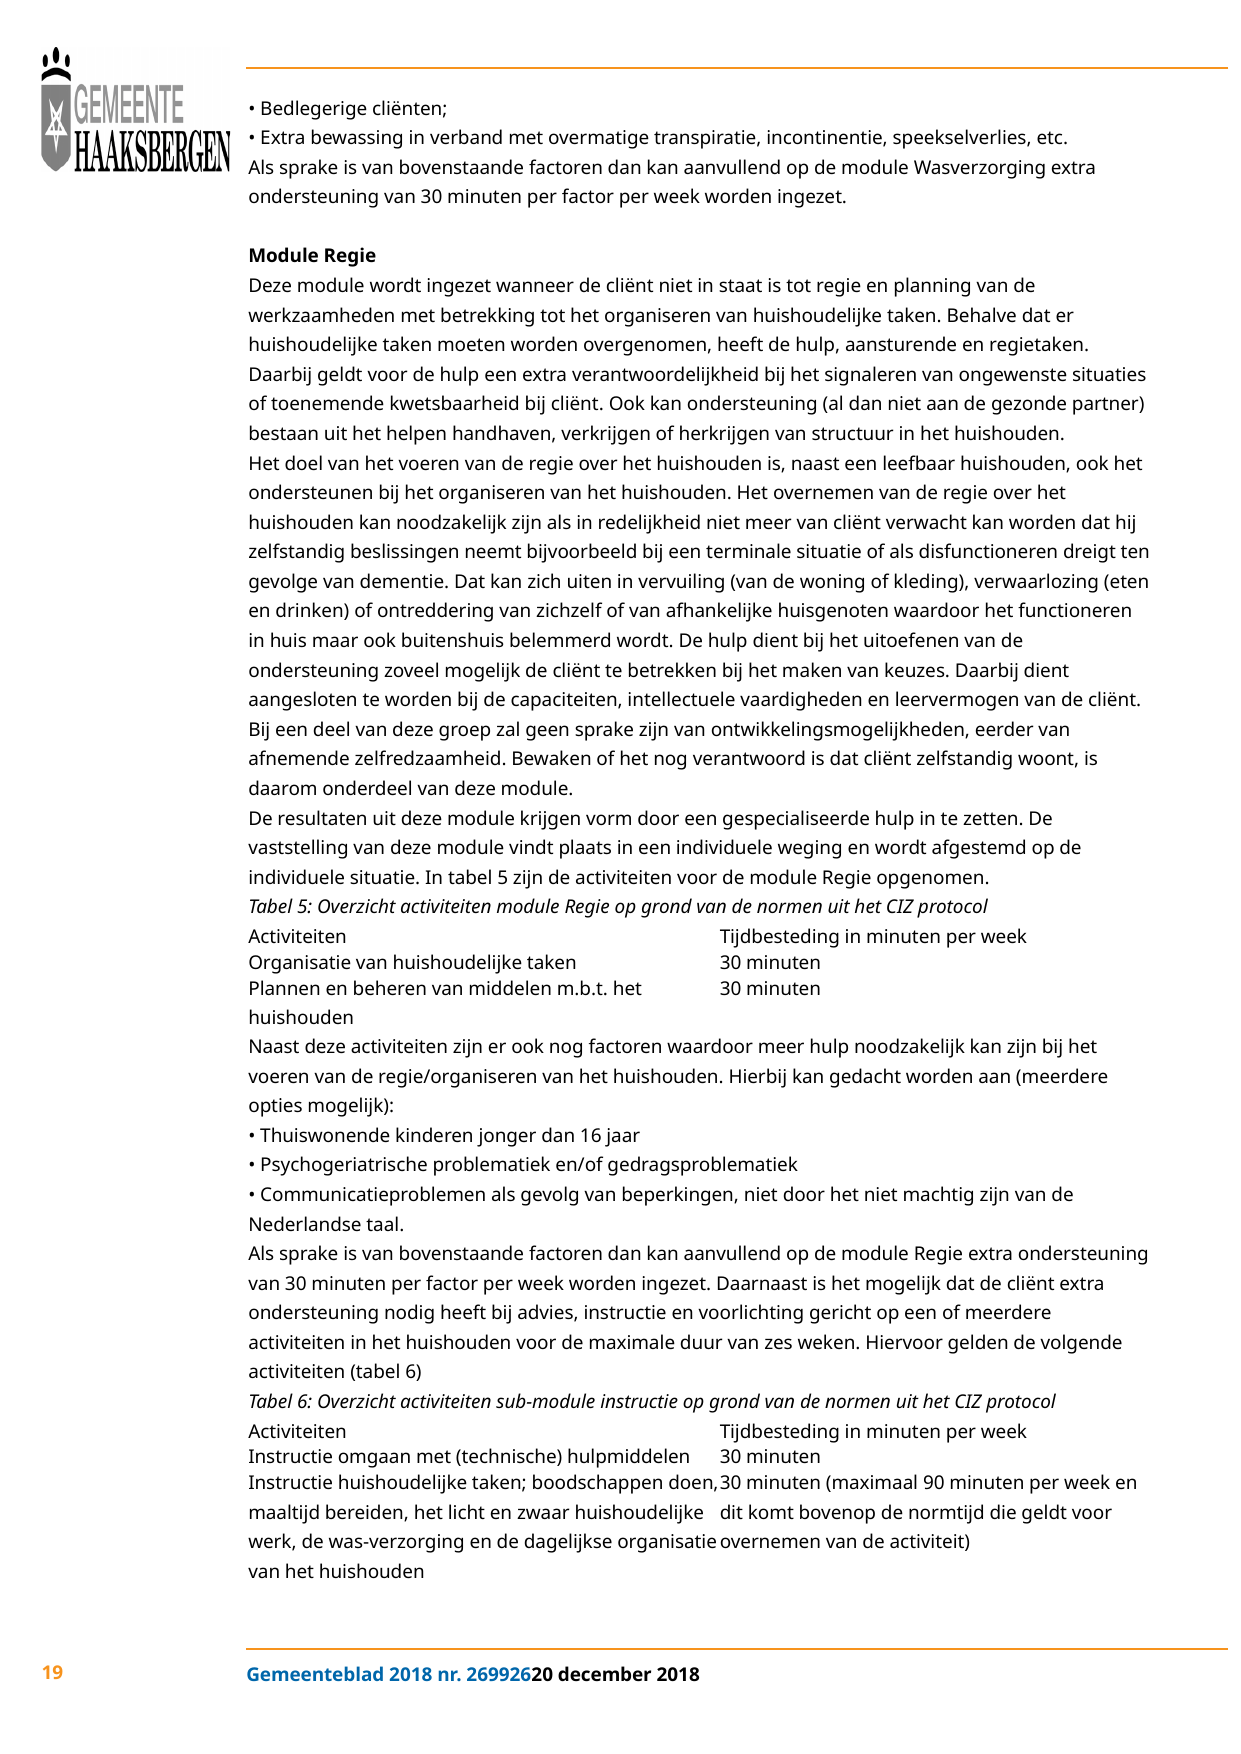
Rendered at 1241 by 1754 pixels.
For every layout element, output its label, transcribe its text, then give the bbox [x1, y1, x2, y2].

table_header Tijdbesteding in minuten per week [720, 923, 1152, 949]
text Als sprake is van bovenstaande factoren dan kan aanvullend op de module Wasverzorging extra ondersteuning van 30 minuten per factor per week worden ingezet. [248, 154, 1152, 209]
table_cell 30 minuten [720, 975, 1152, 1030]
picture [41, 47, 231, 172]
table_header Activiteiten [248, 923, 719, 949]
text De resultaten uit deze module krijgen vorm door een gespecialiseerde hulp in te zetten. De vaststelling van deze module vindt plaats in een individuele weging en wordt afgestemd op de individuele situatie. In tabel 5 zijn de activiteiten voor de module Regie opgenomen. [248, 805, 1152, 890]
text • Extra bewassing in verband met overmatige transpiratie, incontinentie, speekselverlies, etc. [248, 124, 1152, 150]
table_cell Instructie huishoudelijke taken; boodschappen doen, maaltijd bereiden, het licht en zwaar huishoudelijke werk, de was-verzorging en de dagelijkse organisatie van het huishouden [248, 1469, 719, 1584]
text • Communicatieproblemen als gevolg van beperkingen, niet door het niet machtig zijn van de Nederlandse taal. [248, 1181, 1152, 1236]
text Tabel 5: Overzicht activiteiten module Regie op grond van de normen uit het CIZ protocol [248, 893, 1152, 919]
table_cell Plannen en beheren van middelen m.b.t. het huishouden [248, 975, 719, 1030]
table_cell Organisatie van huishoudelijke taken [248, 949, 719, 975]
text • Bedlegerige cliënten; [248, 95, 1152, 121]
table_cell 30 minuten (maximaal 90 minuten per week en dit komt bovenop de normtijd die geldt voor overnemen van de activiteit) [720, 1469, 1152, 1584]
text Naast deze activiteiten zijn er ook nog factoren waardoor meer hulp noodzakelijk kan zijn bij het voeren van de regie/organiseren van het huishouden. Hierbij kan gedacht worden aan (meerdere opties mogelijk): [248, 1033, 1152, 1118]
text • Thuiswonende kinderen jonger dan 16 jaar [248, 1122, 1152, 1148]
table_header Activiteiten [248, 1418, 719, 1444]
text Als sprake is van bovenstaande factoren dan kan aanvullend op de module Regie extra ondersteuning van 30 minuten per factor per week worden ingezet. Daarnaast is het mogelijk dat de cliënt extra ondersteuning nodig heeft bij advies, instructie en voorlichting gericht op een of meerdere activiteiten in het huishouden voor de maximale duur van zes weken. Hiervoor gelden de volgende activiteiten (tabel 6) [248, 1240, 1152, 1384]
text Deze module wordt ingezet wanneer de cliënt niet in staat is tot regie en planning van de werkzaamheden met betrekking tot het organiseren van huishoudelijke taken. Behalve dat er huishoudelijke taken moeten worden overgenomen, heeft de hulp, aansturende en regietaken. Daarbij geldt voor de hulp een extra verantwoordelijkheid bij het signaleren van ongewenste situaties of toenemende kwetsbaarheid bij cliënt. Ook kan ondersteuning (al dan niet aan de gezonde partner) bestaan uit het helpen handhaven, verkrijgen of herkrijgen van structuur in het huishouden. [248, 272, 1152, 446]
text • Psychogeriatrische problematiek en/of gedragsproblematiek [248, 1152, 1152, 1177]
table_header Tijdbesteding in minuten per week [720, 1418, 1152, 1444]
text Module Regie [248, 243, 1152, 268]
table_cell Instructie omgaan met (technische) hulpmiddelen [248, 1444, 719, 1469]
text Tabel 6: Overzicht activiteiten sub-module instructie op grond van de normen uit het CIZ protocol [248, 1388, 1152, 1414]
table_cell 30 minuten [720, 1444, 1152, 1469]
table_cell 30 minuten [720, 949, 1152, 975]
text Het doel van het voeren van de regie over het huishouden is, naast een leefbaar huishouden, ook het ondersteunen bij het organiseren van het huishouden. Het overnemen van de regie over het huishouden kan noodzakelijk zijn als in redelijkheid niet meer van cliënt verwacht kan worden dat hij zelfstandig beslissingen neemt bijvoorbeeld bij een terminale situatie of als disfunctioneren dreigt ten gevolge van dementie. Dat kan zich uiten in vervuiling (van de woning of kleding), verwaarlozing (eten en drinken) of ontreddering van zichzelf of van afhankelijke huisgenoten waardoor het functioneren in huis maar ook buitenshuis belemmerd wordt. De hulp dient bij het uitoefenen van de ondersteuning zoveel mogelijk de cliënt te betrekken bij het maken van keuzes. Daarbij dient aangesloten te worden bij de capaciteiten, intellectuele vaardigheden en leervermogen van de cliënt. Bij een deel van deze groep zal geen sprake zijn van ontwikkelingsmogelijkheden, eerder van afnemende zelfredzaamheid. Bewaken of het nog verantwoord is dat cliënt zelfstandig woont, is daarom onderdeel van deze module. [248, 450, 1152, 801]
